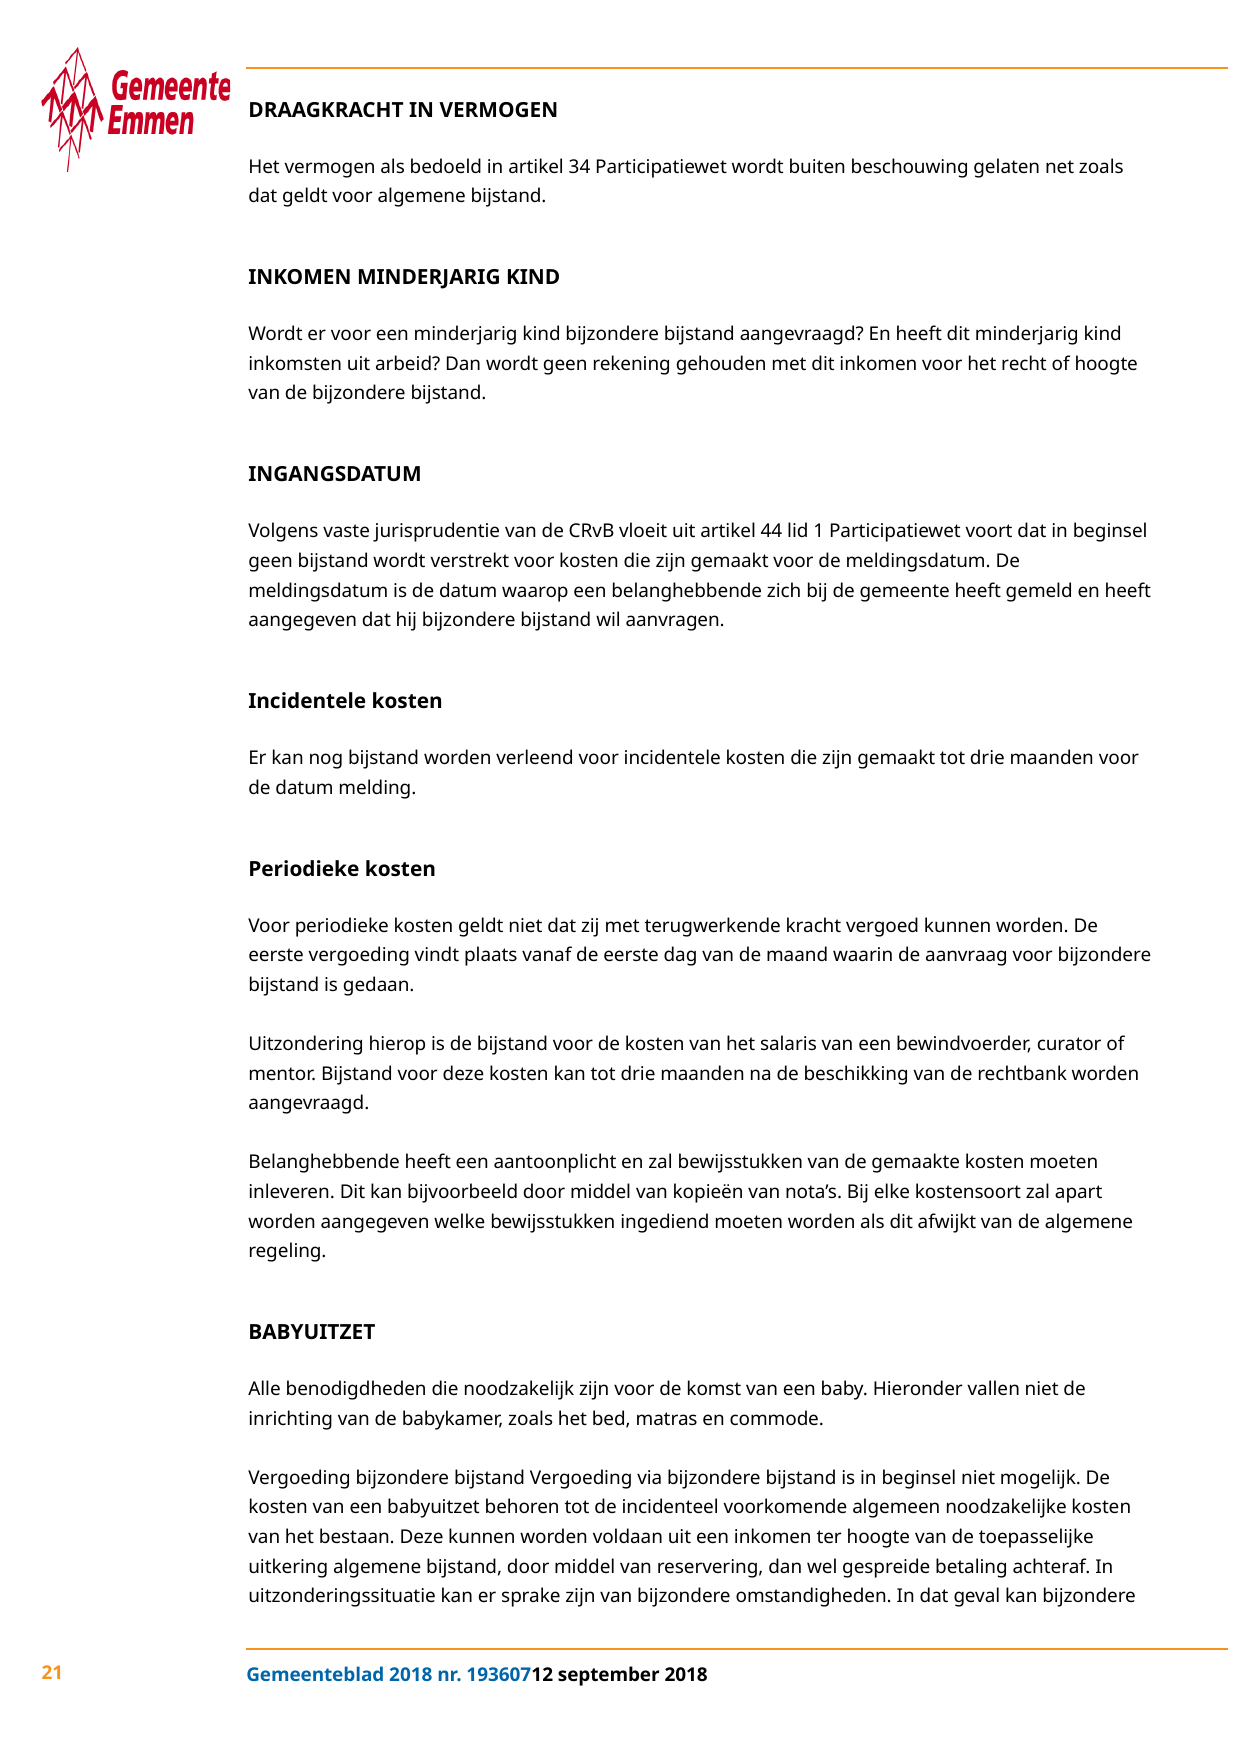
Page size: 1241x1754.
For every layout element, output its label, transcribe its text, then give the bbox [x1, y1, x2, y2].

text Alle benodigdheden die noodzakelijk zijn voor de komst van een baby. Hieronder vallen niet de inrichting van de babykamer, zoals het bed, matras en commode. [248, 1375, 1152, 1431]
text Er kan nog bijstand worden verleend voor incidentele kosten die zijn gemaakt tot drie maanden voor de datum melding. [248, 744, 1152, 800]
text BABYUITZET [248, 1317, 1152, 1346]
text Het vermogen als bedoeld in artikel 34 Participatiewet wordt buiten beschouwing gelaten net zoals dat geldt voor algemene bijstand. [248, 153, 1152, 208]
picture [41, 47, 231, 172]
text DRAAGKRACHT IN VERMOGEN [248, 95, 1152, 123]
text Vergoeding bijzondere bijstand Vergoeding via bijzondere bijstand is in beginsel niet mogelijk. De kosten van een babyuitzet behoren tot de incidenteel voorkomende algemeen noodzakelijke kosten van het bestaan. Deze kunnen worden voldaan uit een inkomen ter hoogte van de toepasselijke uitkering algemene bijstand, door middel van reservering, dan wel gespreide betaling achteraf. In uitzonderingssituatie kan er sprake zijn van bijzondere omstandigheden. In dat geval kan bijzondere [248, 1464, 1152, 1608]
text Periodieke kosten [248, 854, 1152, 882]
text Belanghebbende heeft een aantoonplicht en zal bewijsstukken van de gemaakte kosten moeten inleveren. Dit kan bijvoorbeeld door middel van kopieën van nota’s. Bij elke kostensoort zal apart worden aangegeven welke bewijsstukken ingediend moeten worden als dit afwijkt van de algemene regeling. [248, 1149, 1152, 1263]
text Wordt er voor een minderjarig kind bijzondere bijstand aangevraagd? En heeft dit minderjarig kind inkomsten uit arbeid? Dan wordt geen rekening gehouden met dit inkomen voor het recht of hoogte van de bijzondere bijstand. [248, 320, 1152, 405]
text Voor periodieke kosten geldt niet dat zij met terugwerkende kracht vergoed kunnen worden. De eerste vergoeding vindt plaats vanaf de eerste dag van de maand waarin de aanvraag voor bijzondere bijstand is gedaan. [248, 912, 1152, 997]
text INGANGSDATUM [248, 459, 1152, 488]
text INKOMEN MINDERJARIG KIND [248, 262, 1152, 291]
text Incidentele kosten [248, 686, 1152, 715]
text Volgens vaste jurisprudentie van de CRvB vloeit uit artikel 44 lid 1 Participatiewet voort dat in beginsel geen bijstand wordt verstrekt voor kosten die zijn gemaakt voor de meldingsdatum. De meldingsdatum is de datum waarop een belanghebbende zich bij de gemeente heeft gemeld en heeft aangegeven dat hij bijzondere bijstand wil aanvragen. [248, 518, 1152, 632]
text Uitzondering hierop is de bijstand voor de kosten van het salaris van een bewindvoerder, curator of mentor. Bijstand voor deze kosten kan tot drie maanden na de beschikking van de rechtbank worden aangevraagd. [248, 1030, 1152, 1115]
